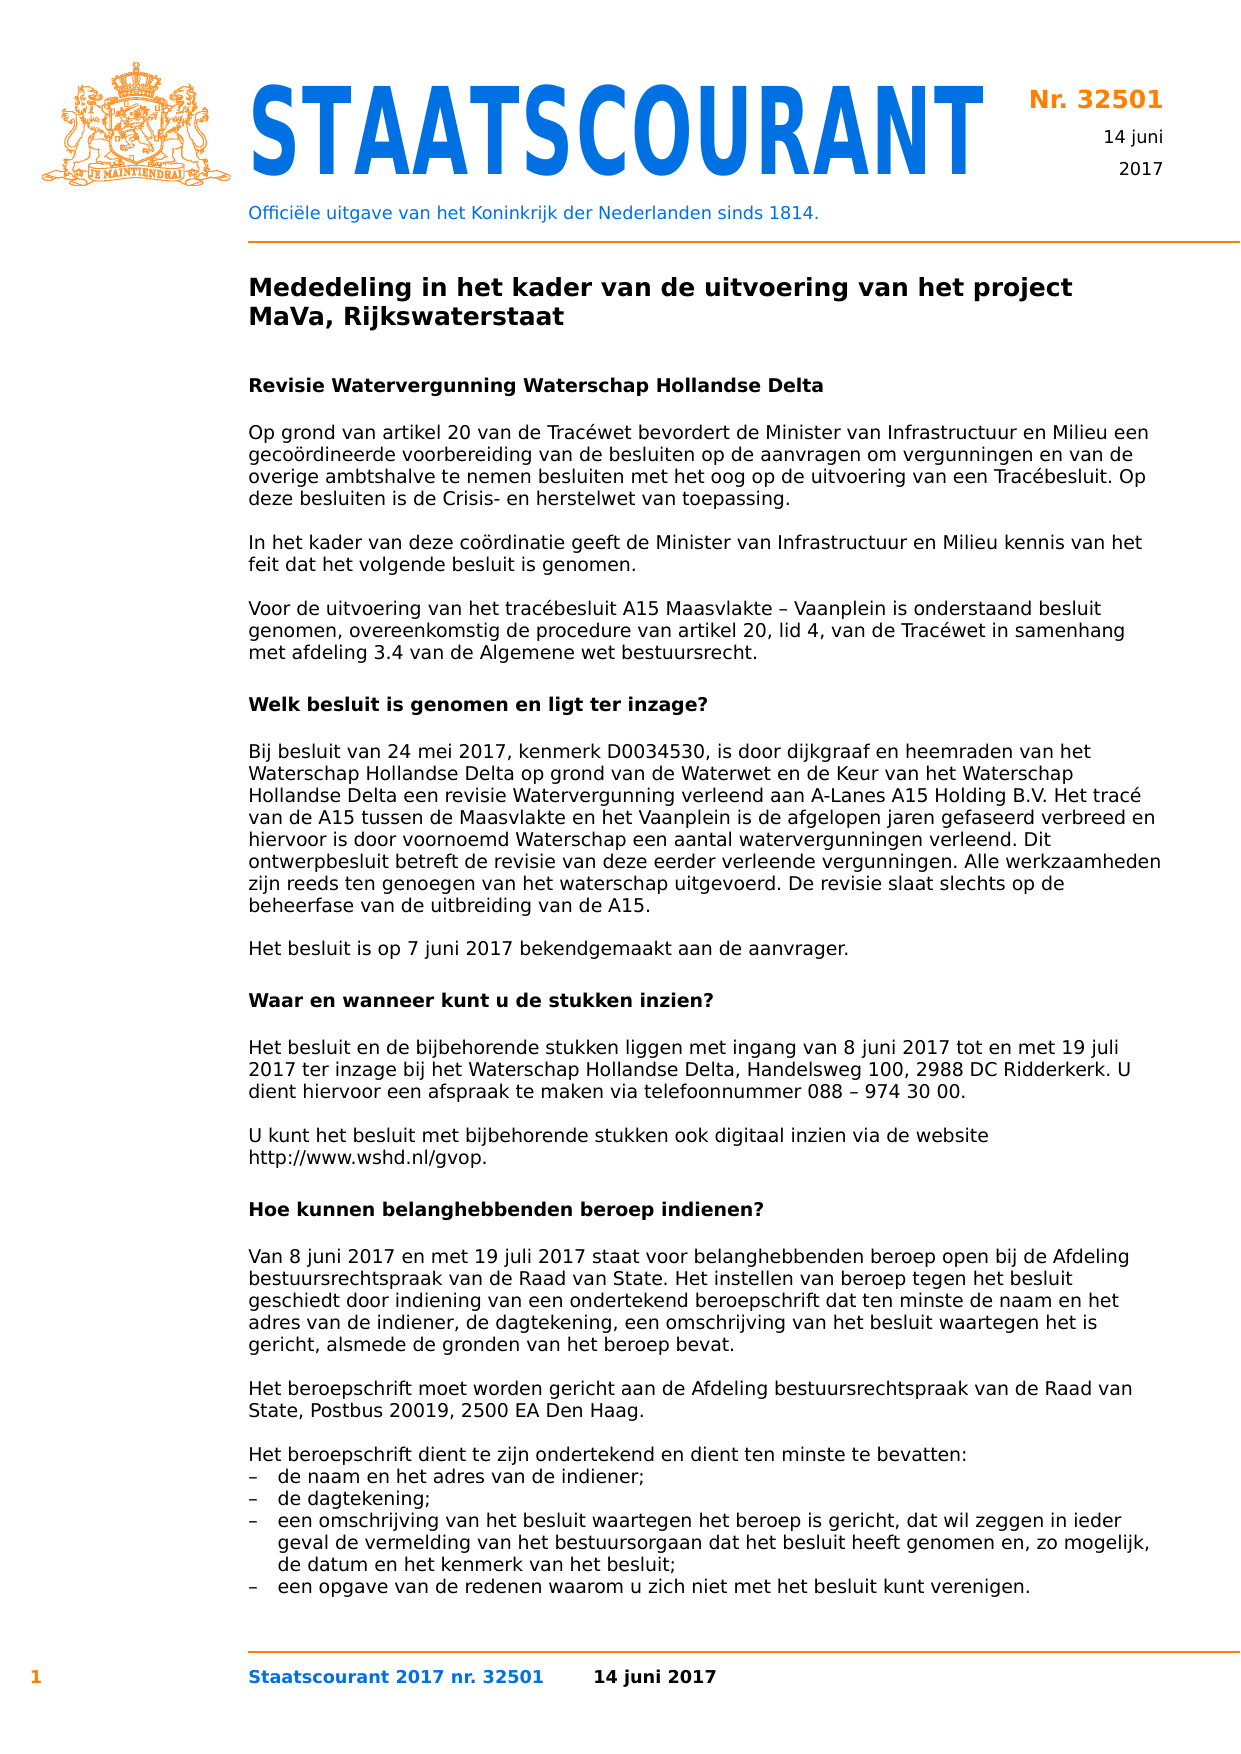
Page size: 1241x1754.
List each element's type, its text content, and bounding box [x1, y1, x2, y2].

text Voor de uitvoering van het tracébesluit A15 Maasvlakte – Vaanplein is onderstaand besluit genomen, overeenkomstig de procedure van artikel 20, lid 4, van de Tracéwet in samenhang met afdeling 3.4 van de Algemene wet bestuursrecht. [248, 598, 1163, 664]
text – de dagtekening; [248, 1488, 1163, 1509]
table_header [25, 62, 248, 241]
text – de naam en het adres van de indiener; [248, 1466, 1163, 1488]
text Het beroepschrift moet worden gericht aan de Afdeling bestuursrechtspraak van de Raad van State, Postbus 20019, 2500 EA Den Haag. [248, 1378, 1163, 1422]
table_header Nr. 32501 [998, 62, 1240, 121]
table_cell 2017 [998, 153, 1240, 203]
table_cell 14 juni [998, 121, 1240, 153]
text Het besluit en de bijbehorende stukken liggen met ingang van 8 juni 2017 tot en met 19 juli 2017 ter inzage bij het Waterschap Hollandse Delta, Handelsweg 100, 2988 DC Ridderkerk. U dient hiervoor een afspraak te maken via telefoonnummer 088 – 974 30 00. [248, 1037, 1163, 1103]
subtitle Hoe kunnen belanghebbenden beroep indienen? [248, 1199, 1163, 1221]
subtitle Revisie Watervergunning Waterschap Hollandse Delta [248, 375, 1163, 397]
text – een opgave van de redenen waarom u zich niet met het besluit kunt verenigen. [248, 1576, 1163, 1597]
text In het kader van deze coördinatie geeft de Minister van Infrastructuur en Milieu kennis van het feit dat het volgende besluit is genomen. [248, 532, 1163, 576]
table_header STAATSCOURANT [248, 62, 998, 203]
text Op grond van artikel 20 van de Tracéwet bevordert de Minister van Infrastructuur en Milieu een gecoördineerde voorbereiding van de besluiten op de aanvragen om vergunningen en van de overige ambtshalve te nemen besluiten met het oog op de uitvoering van een Tracébesluit. Op deze besluiten is de Crisis- en herstelwet van toepassing. [248, 422, 1163, 510]
text Het besluit is op 7 juni 2017 bekendgemaakt aan de aanvrager. [248, 938, 1163, 960]
subtitle Welk besluit is genomen en ligt ter inzage? [248, 694, 1163, 716]
text U kunt het besluit met bijbehorende stukken ook digitaal inzien via de website http://www.wshd.nl/gvop. [248, 1125, 1163, 1169]
text Het beroepschrift dient te zijn ondertekend en dient ten minste te bevatten: [248, 1444, 1163, 1466]
text Bij besluit van 24 mei 2017, kenmerk D0034530, is door dijkgraaf en heemraden van het Waterschap Hollandse Delta op grond van de Waterwet en de Keur van het Waterschap Hollandse Delta een revisie Watervergunning verleend aan A-Lanes A15 Holding B.V. Het tracé van de A15 tussen de Maasvlakte en het Vaanplein is de afgelopen jaren gefaseerd verbreed en hiervoor is door voornoemd Waterschap een aantal watervergunningen verleend. Dit ontwerpbesluit betreft de revisie van deze eerder verleende vergunningen. Alle werkzaamheden zijn reeds ten genoegen van het waterschap uitgevoerd. De revisie slaat slechts op de beheerfase van de uitbreiding van de A15. [248, 741, 1163, 916]
subtitle Waar en wanneer kunt u de stukken inzien? [248, 990, 1163, 1012]
text Van 8 juni 2017 en met 19 juli 2017 staat voor belanghebbenden beroep open bij de Afdeling bestuursrechtspraak van de Raad van State. Het instellen van beroep tegen het besluit geschiedt door indiening van een ondertekend beroepschrift dat ten minste de naam en het adres van de indiener, de dagtekening, een omschrijving van het besluit waartegen het is gericht, alsmede de gronden van het beroep bevat. [248, 1246, 1163, 1356]
table_cell Officiële uitgave van het Koninkrijk der Nederlanden sinds 1814. [248, 203, 1240, 241]
text – een omschrijving van het besluit waartegen het beroep is gericht, dat wil zeggen in ieder geval de vermelding van het bestuursorgaan dat het besluit heeft genomen en, zo mogelijk, de datum en het kenmerk van het besluit; [248, 1509, 1163, 1576]
subtitle Mededeling in het kader van de uitvoering van het project MaVa, Rijkswaterstaat [248, 273, 1163, 331]
picture [41, 62, 231, 186]
